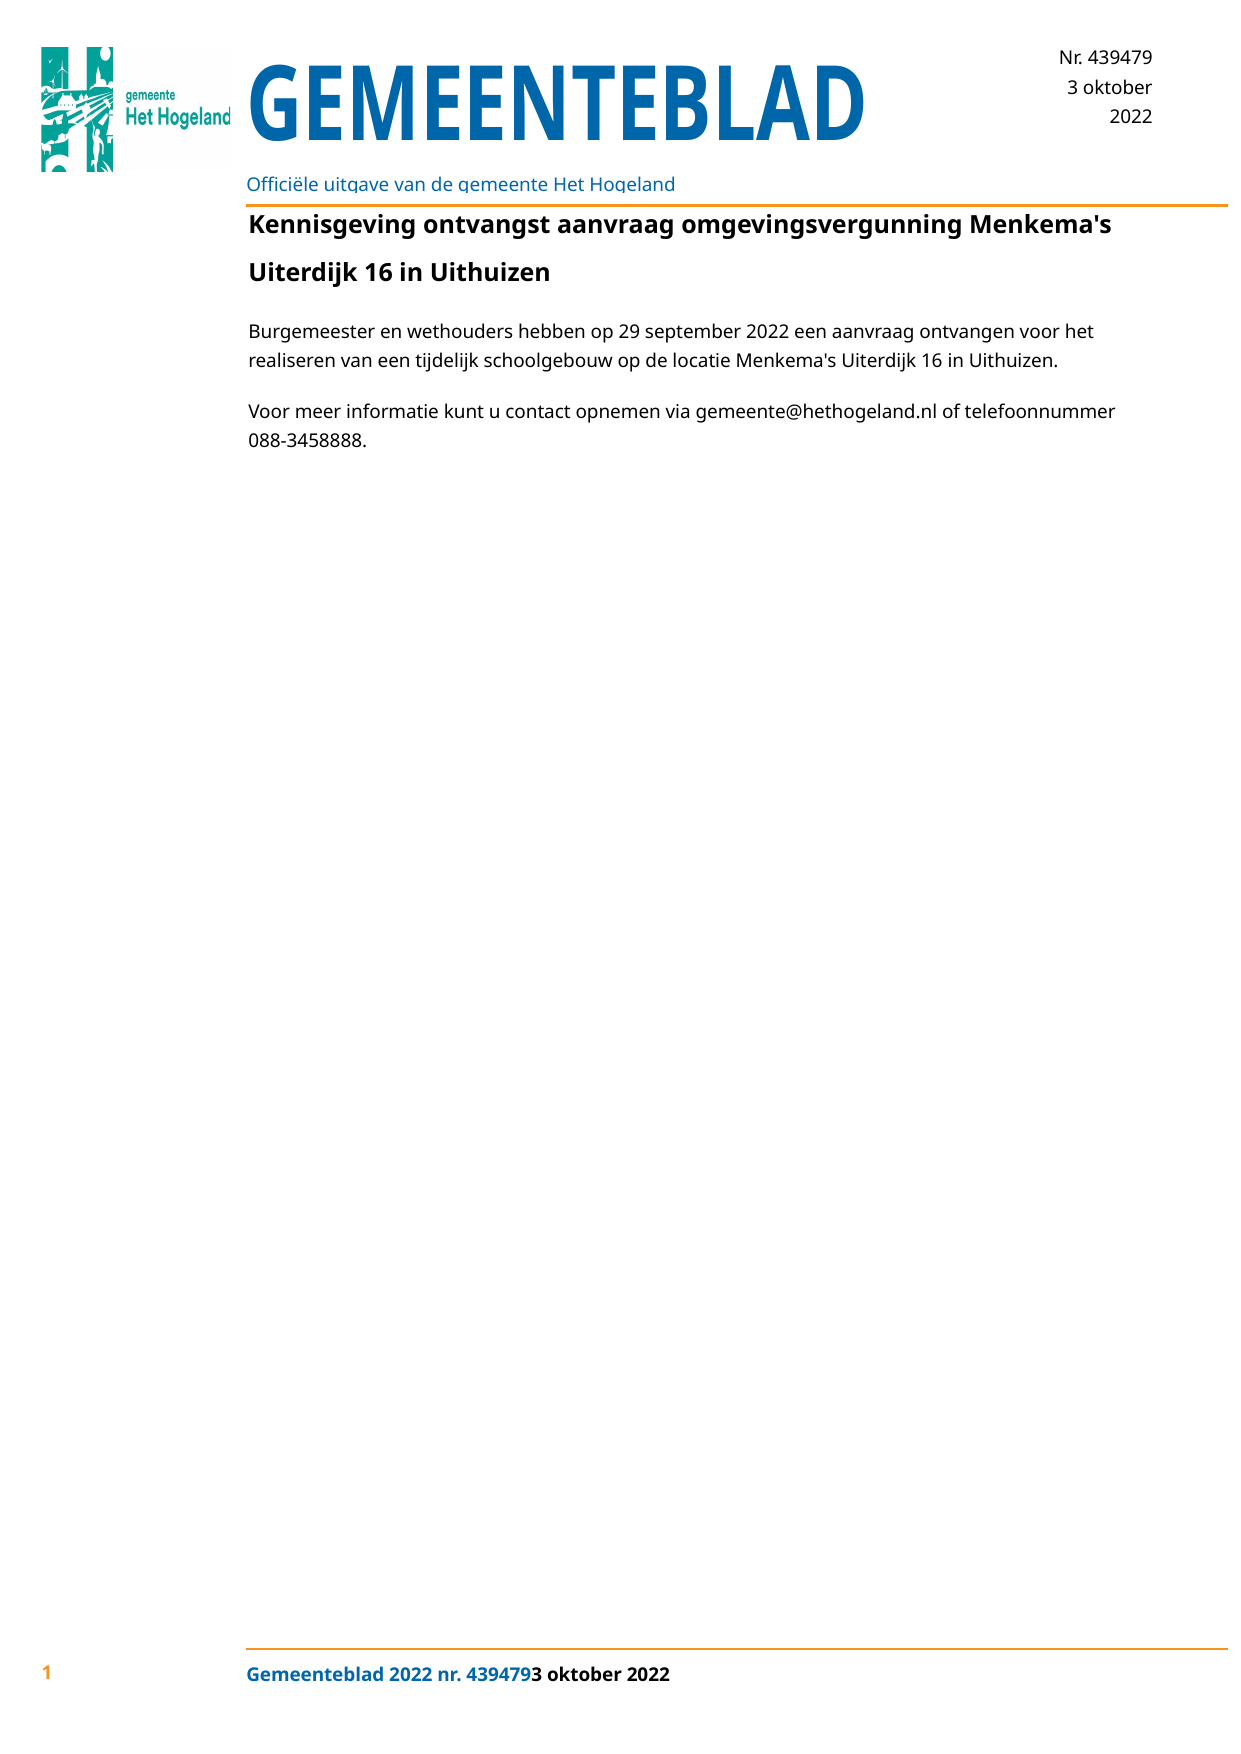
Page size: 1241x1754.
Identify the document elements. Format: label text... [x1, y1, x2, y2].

text Kennisgeving ontvangst aanvraag omgevingsvergunning Menkema's Uiterdijk 16 in Uithuizen [248, 207, 1152, 288]
picture [41, 47, 231, 172]
text Burgemeester en wethouders hebben op 29 september 2022 een aanvraag ontvangen voor het realiseren van een tijdelijk schoolgebouw op de locatie Menkema's Uiterdijk 16 in Uithuizen. [248, 318, 1152, 373]
text Voor meer informatie kunt u contact opnemen via gemeente@hethogeland.nl of telefoonnummer 088-3458888. [248, 398, 1152, 453]
